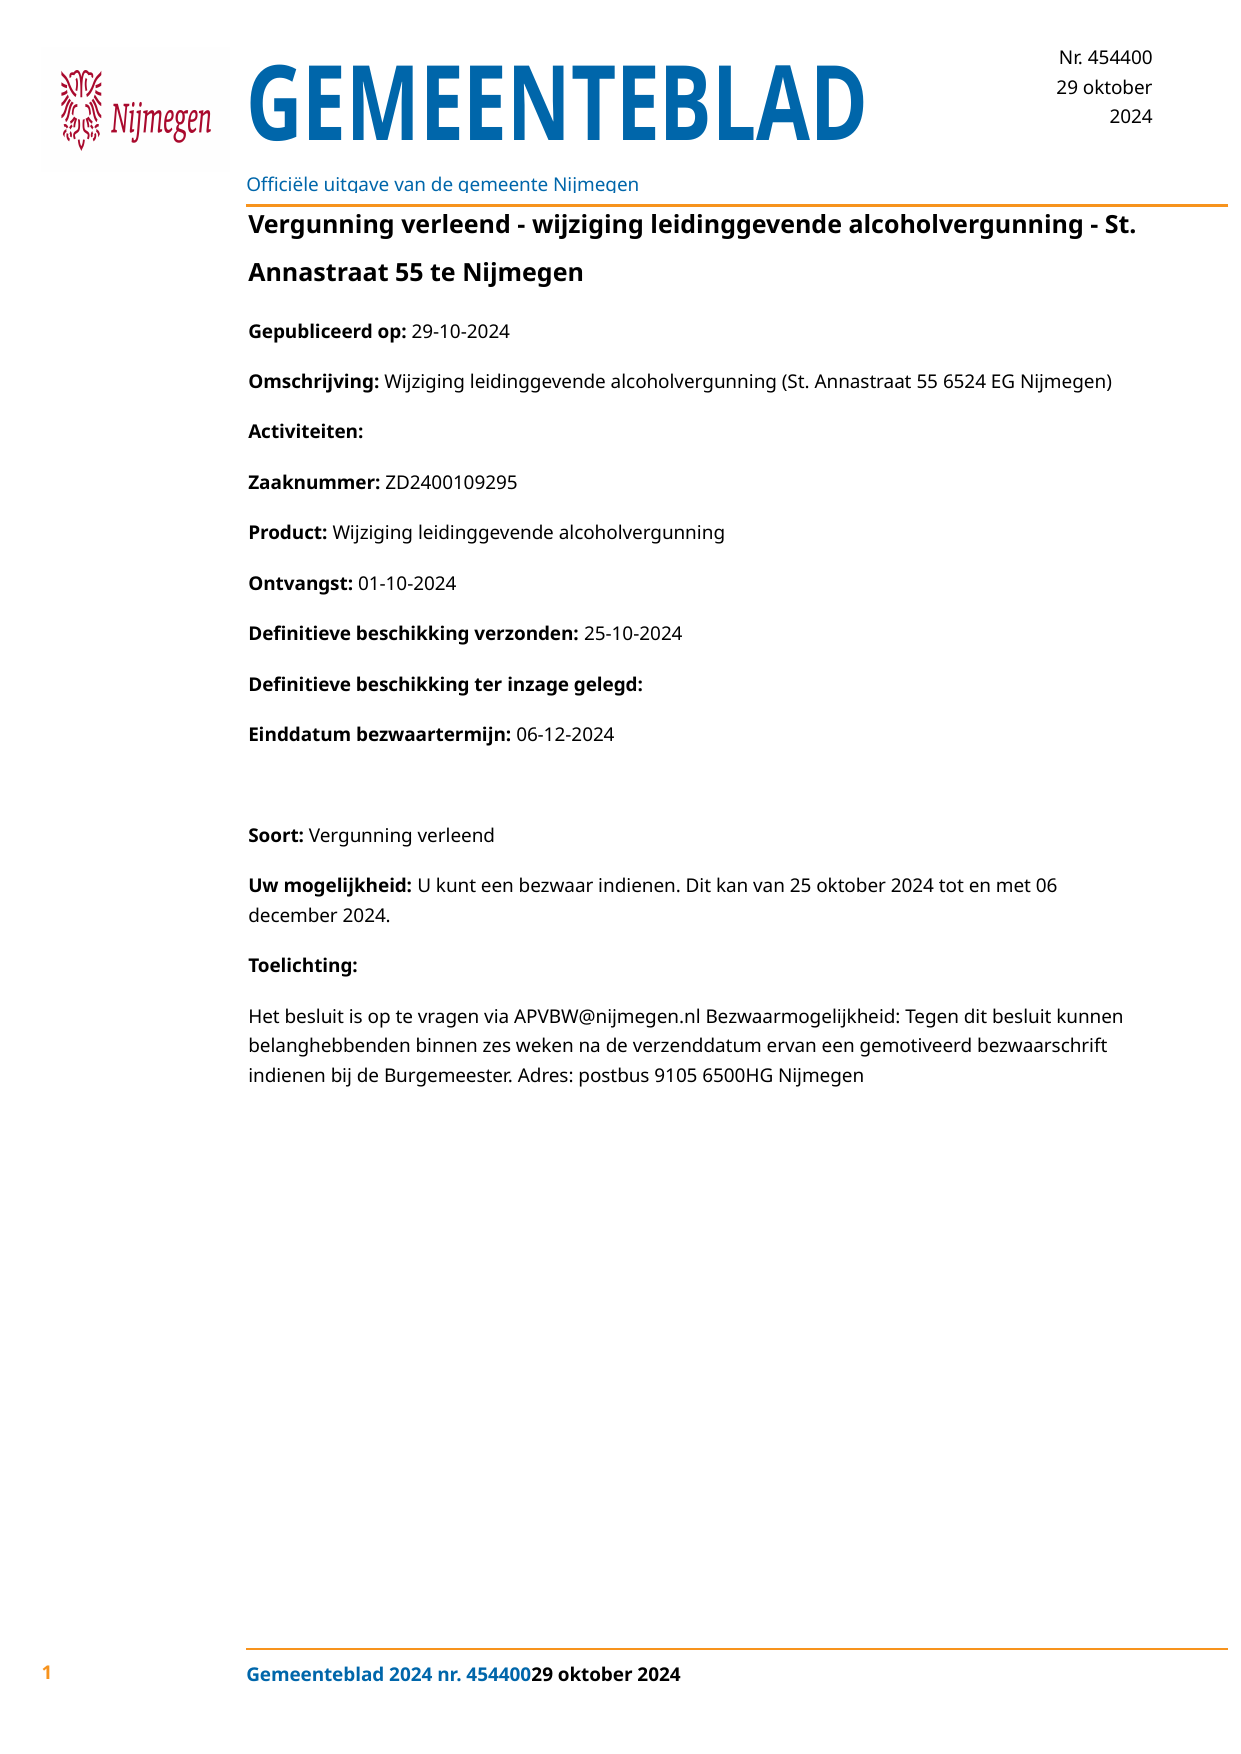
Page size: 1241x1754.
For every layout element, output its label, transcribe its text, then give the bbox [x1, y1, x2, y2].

text Vergunning verleend - wijziging leidinggevende alcoholvergunning - St. Annastraat 55 te Nijmegen [248, 207, 1152, 288]
text Definitieve beschikking ter inzage gelegd: [248, 671, 1152, 697]
picture [41, 47, 231, 172]
text Het besluit is op te vragen via APVBW@nijmegen.nl Bezwaarmogelijkheid: Tegen dit besluit kunnen belanghebbenden binnen zes weken na de verzenddatum ervan een gemotiveerd bezwaarschrift indienen bij de Burgemeester. Adres: postbus 9105 6500HG Nijmegen [248, 1003, 1152, 1088]
text Einddatum bezwaartermijn: 06-12-2024 [248, 721, 1152, 747]
text Ontvangst: 01-10-2024 [248, 570, 1152, 596]
text Activiteiten: [248, 419, 1152, 444]
text Product: Wijziging leidinggevende alcoholvergunning [248, 519, 1152, 545]
text Soort: Vergunning verleend [248, 822, 1152, 848]
text Gepubliceerd op: 29-10-2024 [248, 318, 1152, 344]
text Toelichting: [248, 952, 1152, 978]
text Zaaknummer: ZD2400109295 [248, 469, 1152, 495]
text Definitieve beschikking verzonden: 25-10-2024 [248, 620, 1152, 646]
text Omschrijving: Wijziging leidinggevende alcoholvergunning (St. Annastraat 55 6524 EG Nijmegen) [248, 368, 1152, 394]
text Uw mogelijkheid: U kunt een bezwaar indienen. Dit kan van 25 oktober 2024 tot en met 06 december 2024. [248, 872, 1152, 928]
